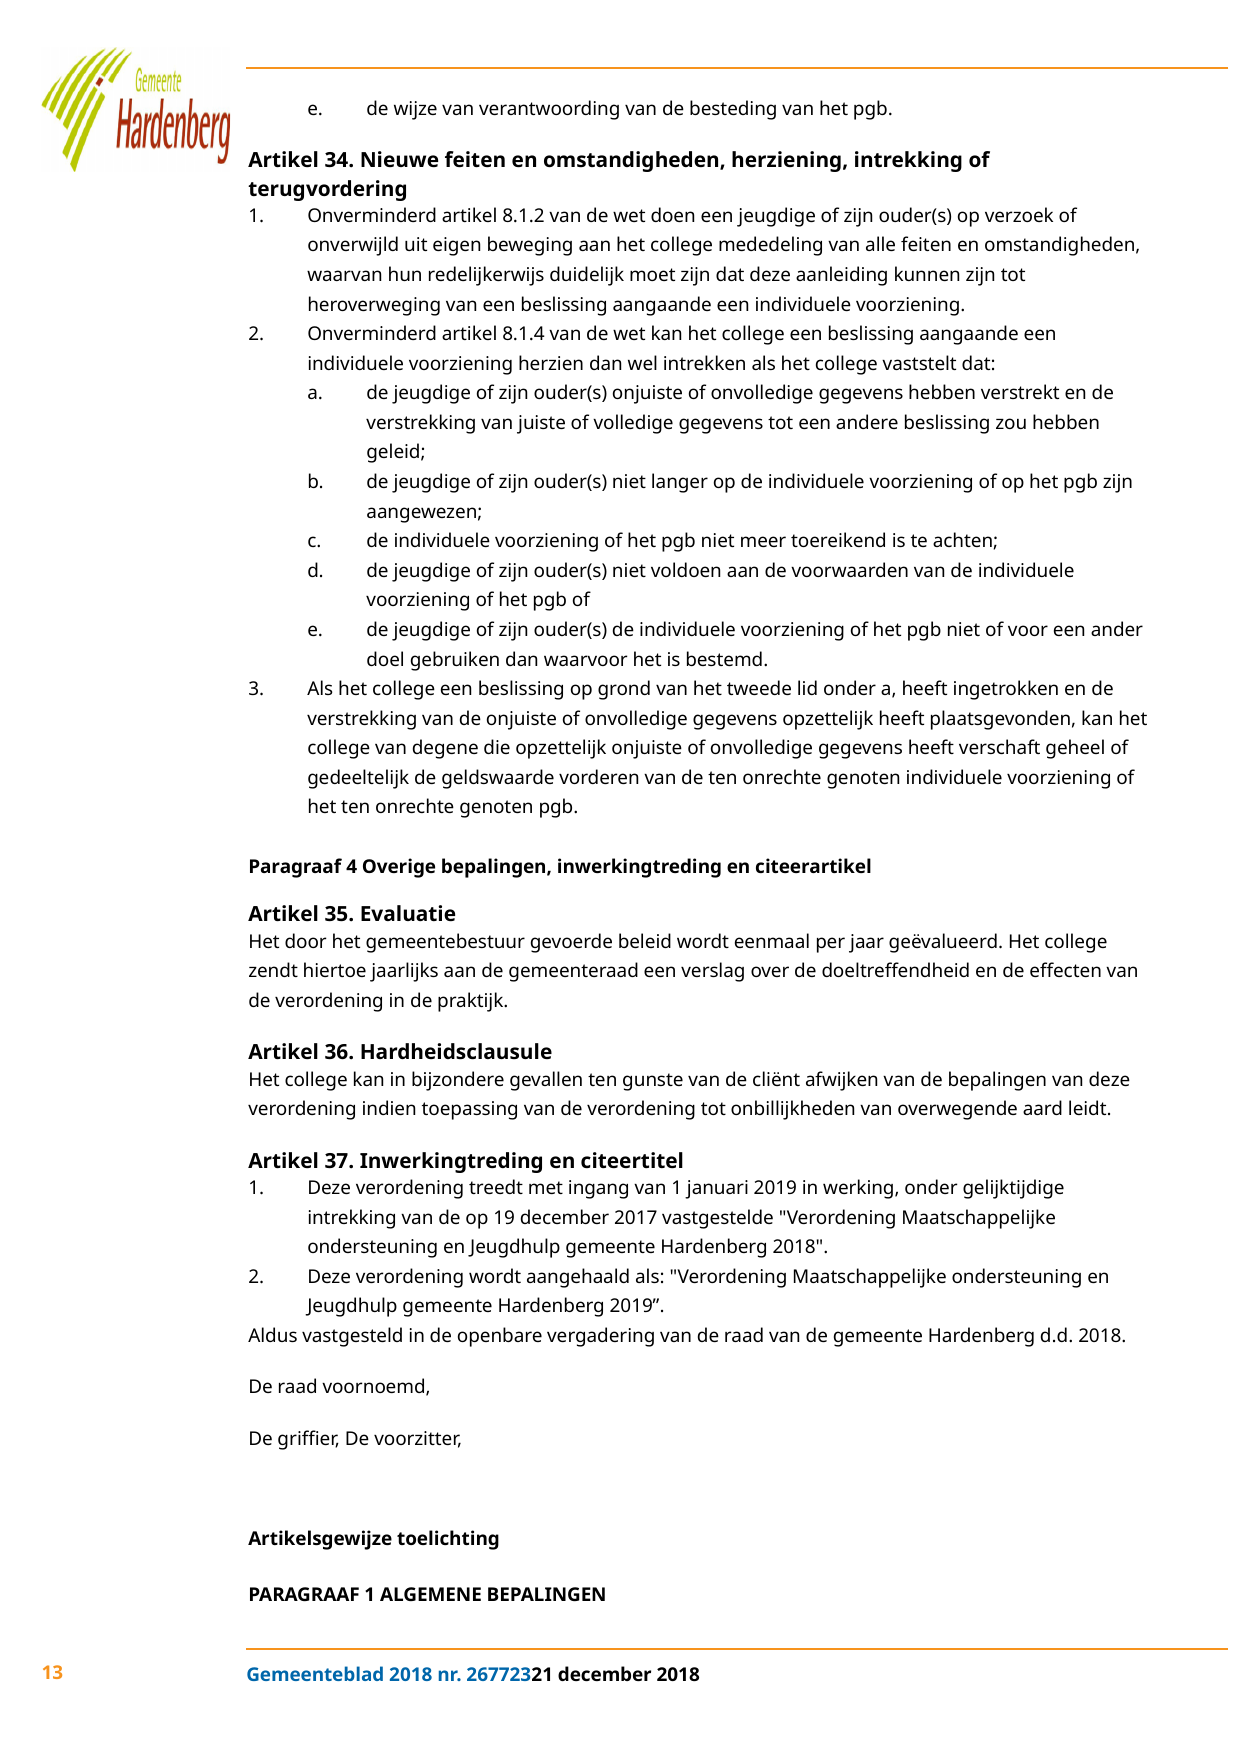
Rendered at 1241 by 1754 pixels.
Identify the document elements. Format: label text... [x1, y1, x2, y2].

text De griffier, De voorzitter, [248, 1425, 1152, 1451]
text Paragraaf 4 Overige bepalingen, inwerkingtreding en citeerartikel [248, 853, 1152, 879]
list Deze verordening treedt met ingang van 1 januari 2019 in werking, onder gelijktijdige intrekking van de op 19 december 2017 vastgestelde "Verordening Maatschappelijke ondersteuning en Jeugdhulp gemeente Hardenberg 2018". [248, 1174, 1152, 1259]
list de jeugdige of zijn ouder(s) onjuiste of onvolledige gegevens hebben verstrekt en de verstrekking van juiste of volledige gegevens tot een andere beslissing zou hebben geleid; [307, 379, 1152, 464]
text PARAGRAAF 1 ALGEMENE BEPALINGEN [248, 1581, 1152, 1607]
list de jeugdige of zijn ouder(s) de individuele voorziening of het pgb niet of voor een ander doel gebruiken dan waarvoor het is bestemd. [307, 616, 1152, 672]
picture [41, 47, 231, 172]
list Onverminderd artikel 8.1.4 van de wet kan het college een beslissing aangaande een individuele voorziening herzien dan wel intrekken als het college vaststelt dat: [248, 320, 1152, 376]
list de individuele voorziening of het pgb niet meer toereikend is te achten; [307, 527, 1152, 553]
list de jeugdige of zijn ouder(s) niet langer op de individuele voorziening of op het pgb zijn aangewezen; [307, 468, 1152, 524]
text Artikel 34. Nieuwe feiten en omstandigheden, herziening, intrekking of terugvordering [248, 145, 1152, 202]
list Deze verordening wordt aangehaald als: "Verordening Maatschappelijke ondersteuning en Jeugdhulp gemeente Hardenberg 2019”. [248, 1263, 1152, 1318]
list de wijze van verantwoording van de besteding van het pgb. [307, 95, 1152, 121]
text Artikel 35. Evaluatie [248, 899, 1152, 928]
text Artikelsgewijze toelichting [248, 1523, 1152, 1552]
text Het college kan in bijzondere gevallen ten gunste van de cliënt afwijken van de bepalingen van deze verordening indien toepassing van de verordening tot onbillijkheden van overwegende aard leidt. [248, 1066, 1152, 1121]
text De raad voornoemd, [248, 1374, 1152, 1399]
list Als het college een beslissing op grond van het tweede lid onder a, heeft ingetrokken en de verstrekking van de onjuiste of onvolledige gegevens opzettelijk heeft plaatsgevonden, kan het college van degene die opzettelijk onjuiste of onvolledige gegevens heeft verschaft geheel of gedeeltelijk de geldswaarde vorderen van de ten onrechte genoten individuele voorziening of het ten onrechte genoten pgb. [248, 675, 1152, 819]
text Het door het gemeentebestuur gevoerde beleid wordt eenmaal per jaar geëvalueerd. Het college zendt hiertoe jaarlijks aan de gemeenteraad een verslag over de doeltreffendheid en de effecten van de verordening in de praktijk. [248, 928, 1152, 1013]
text Artikel 36. Hardheidsclausule [248, 1037, 1152, 1066]
text Aldus vastgesteld in de openbare vergadering van de raad van de gemeente Hardenberg d.d. 2018. [248, 1322, 1152, 1348]
text Artikel 37. Inwerkingtreding en citeertitel [248, 1146, 1152, 1174]
list de jeugdige of zijn ouder(s) niet voldoen aan de voorwaarden van de individuele voorziening of het pgb of [307, 557, 1152, 612]
list Onverminderd artikel 8.1.2 van de wet doen een jeugdige of zijn ouder(s) op verzoek of onverwijld uit eigen beweging aan het college mededeling van alle feiten en omstandigheden, waarvan hun redelijkerwijs duidelijk moet zijn dat deze aanleiding kunnen zijn tot heroverweging van een beslissing aangaande een individuele voorziening. [248, 202, 1152, 317]
